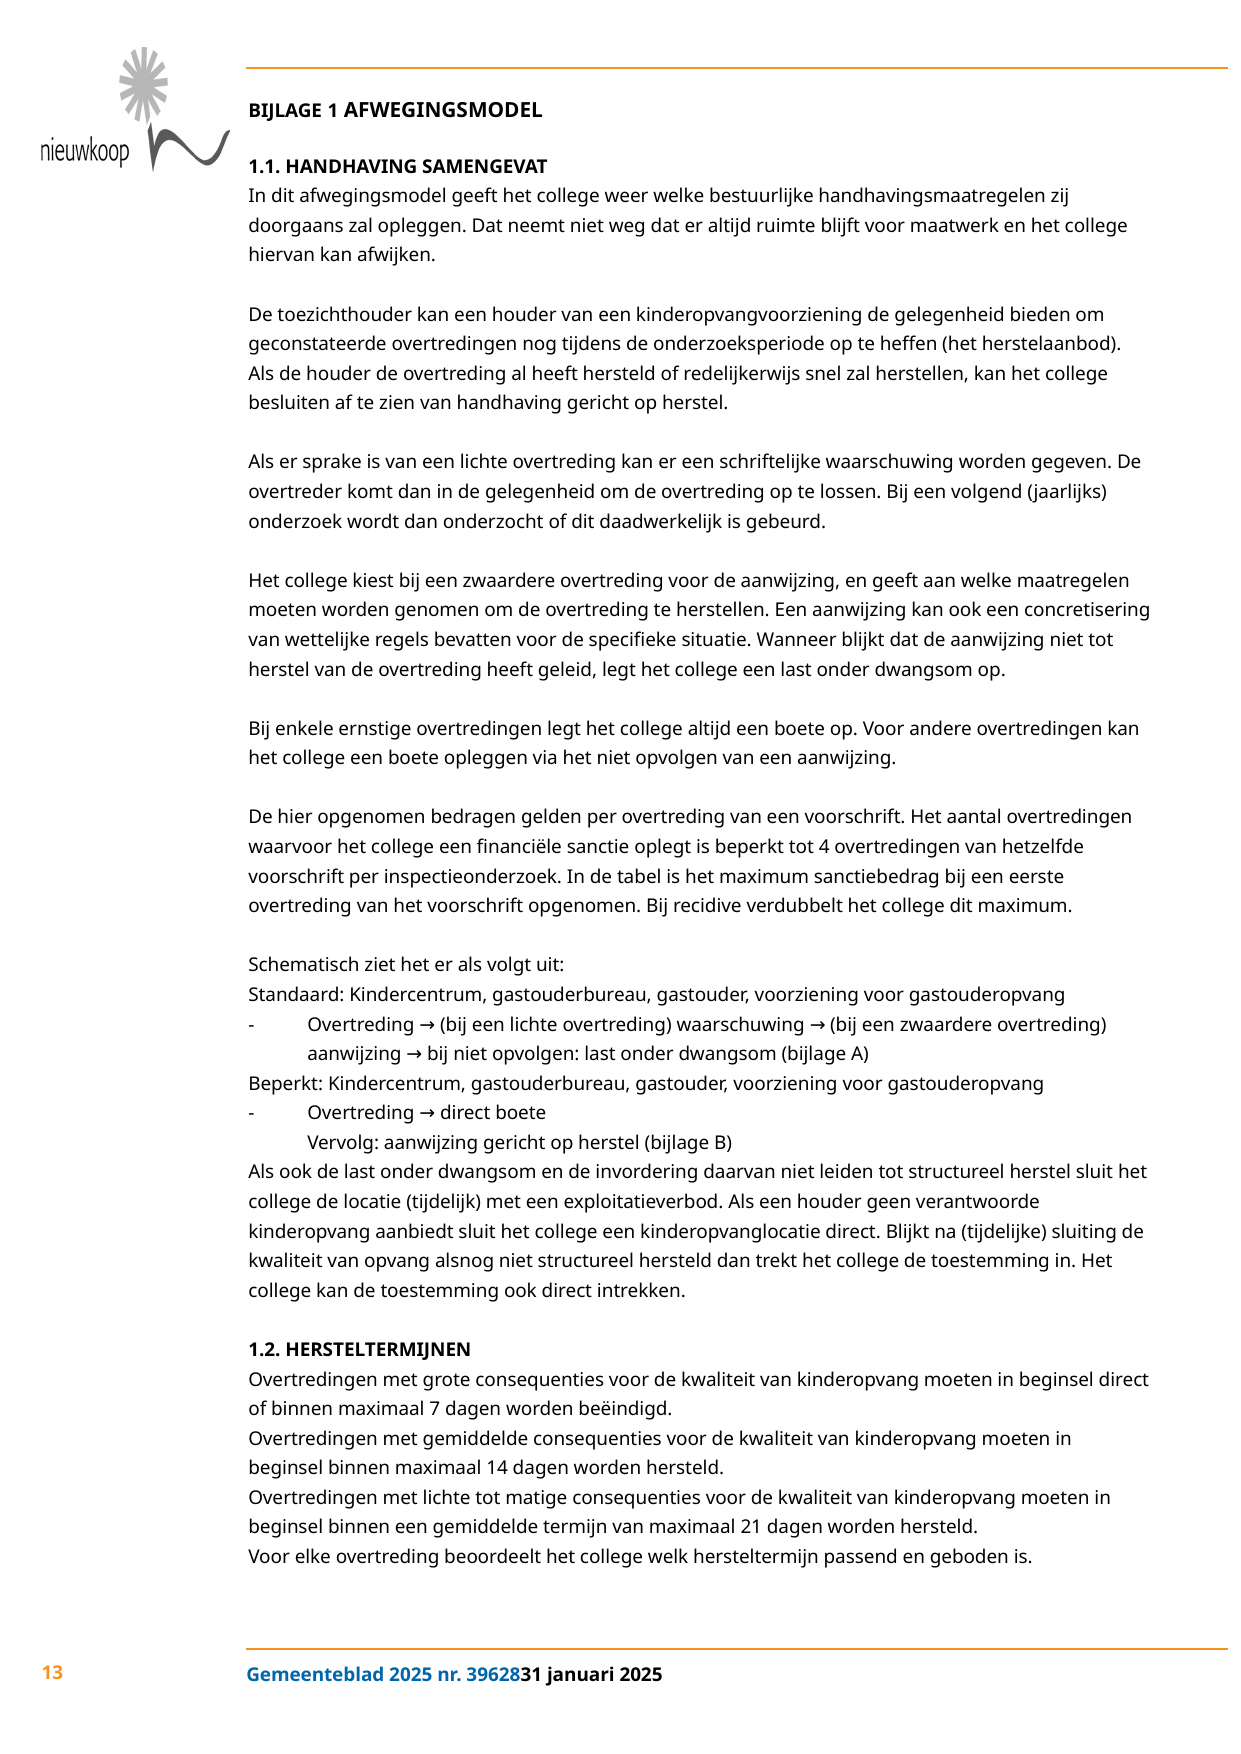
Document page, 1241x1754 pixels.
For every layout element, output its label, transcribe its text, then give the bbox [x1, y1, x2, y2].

text Beperkt: Kindercentrum, gastouderbureau, gastouder, voorziening voor gastouderopvang [248, 1070, 1152, 1096]
text In dit afwegingsmodel geeft het college weer welke bestuurlijke handhavingsmaatregelen zij doorgaans zal opleggen. Dat neemt niet weg dat er altijd ruimte blijft voor maatwerk en het college hiervan kan afwijken. [248, 182, 1152, 267]
text 1.1. HANDHAVING SAMENGEVAT [248, 153, 1152, 179]
text Bij enkele ernstige overtredingen legt het college altijd een boete op. Voor andere overtredingen kan het college een boete opleggen via het niet opvolgen van een aanwijzing. [248, 715, 1152, 770]
text De toezichthouder kan een houder van een kinderopvangvoorziening de gelegenheid bieden om geconstateerde overtredingen nog tijdens de onderzoeksperiode op te heffen (het herstelaanbod). Als de houder de overtreding al heeft hersteld of redelijkerwijs snel zal herstellen, kan het college besluiten af te zien van handhaving gericht op herstel. [248, 301, 1152, 415]
text 1.2. HERSTELTERMIJNEN [248, 1336, 1152, 1362]
text Als ook de last onder dwangsom en de invordering daarvan niet leiden tot structureel herstel sluit het college de locatie (tijdelijk) met een exploitatieverbod. Als een houder geen verantwoorde kinderopvang aanbiedt sluit het college een kinderopvanglocatie direct. Blijkt na (tijdelijke) sluiting de kwaliteit van opvang alsnog niet structureel hersteld dan trekt het college de toestemming in. Het college kan de toestemming ook direct intrekken. [248, 1159, 1152, 1303]
text Als er sprake is van een lichte overtreding kan er een schriftelijke waarschuwing worden gegeven. De overtreder komt dan in de gelegenheid om de overtreding op te lossen. Bij een volgend (jaarlijks) onderzoek wordt dan onderzocht of dit daadwerkelijk is gebeurd. [248, 449, 1152, 534]
text Overtredingen met grote consequenties voor de kwaliteit van kinderopvang moeten in beginsel direct of binnen maximaal 7 dagen worden beëindigd. [248, 1366, 1152, 1421]
text Schematisch ziet het er als volgt uit: [248, 952, 1152, 977]
list Overtreding → direct boete [248, 1099, 1152, 1125]
text Standaard: Kindercentrum, gastouderbureau, gastouder, voorziening voor gastouderopvang [248, 981, 1152, 1007]
text BIJLAGE 1 AFWEGINGSMODEL [248, 95, 1152, 123]
picture [41, 47, 231, 172]
text Voor elke overtreding beoordeelt het college welk hersteltermijn passend en geboden is. [248, 1543, 1152, 1569]
text Overtredingen met lichte tot matige consequenties voor de kwaliteit van kinderopvang moeten in beginsel binnen een gemiddelde termijn van maximaal 21 dagen worden hersteld. [248, 1484, 1152, 1539]
list Vervolg: aanwijzing gericht op herstel (bijlage B) [248, 1129, 1152, 1155]
text Overtredingen met gemiddelde consequenties voor de kwaliteit van kinderopvang moeten in beginsel binnen maximaal 14 dagen worden hersteld. [248, 1425, 1152, 1480]
text Het college kiest bij een zwaardere overtreding voor de aanwijzing, en geeft aan welke maatregelen moeten worden genomen om de overtreding te herstellen. Een aanwijzing kan ook een concretisering van wettelijke regels bevatten voor de specifieke situatie. Wanneer blijkt dat de aanwijzing niet tot herstel van de overtreding heeft geleid, legt het college een last onder dwangsom op. [248, 567, 1152, 682]
text De hier opgenomen bedragen gelden per overtreding van een voorschrift. Het aantal overtredingen waarvoor het college een financiële sanctie oplegt is beperkt tot 4 overtredingen van hetzelfde voorschrift per inspectieonderzoek. In de tabel is het maximum sanctiebedrag bij een eerste overtreding van het voorschrift opgenomen. Bij recidive verdubbelt het college dit maximum. [248, 804, 1152, 918]
list Overtreding → (bij een lichte overtreding) waarschuwing → (bij een zwaardere overtreding) aanwijzing → bij niet opvolgen: last onder dwangsom (bijlage A) [248, 1011, 1152, 1066]
